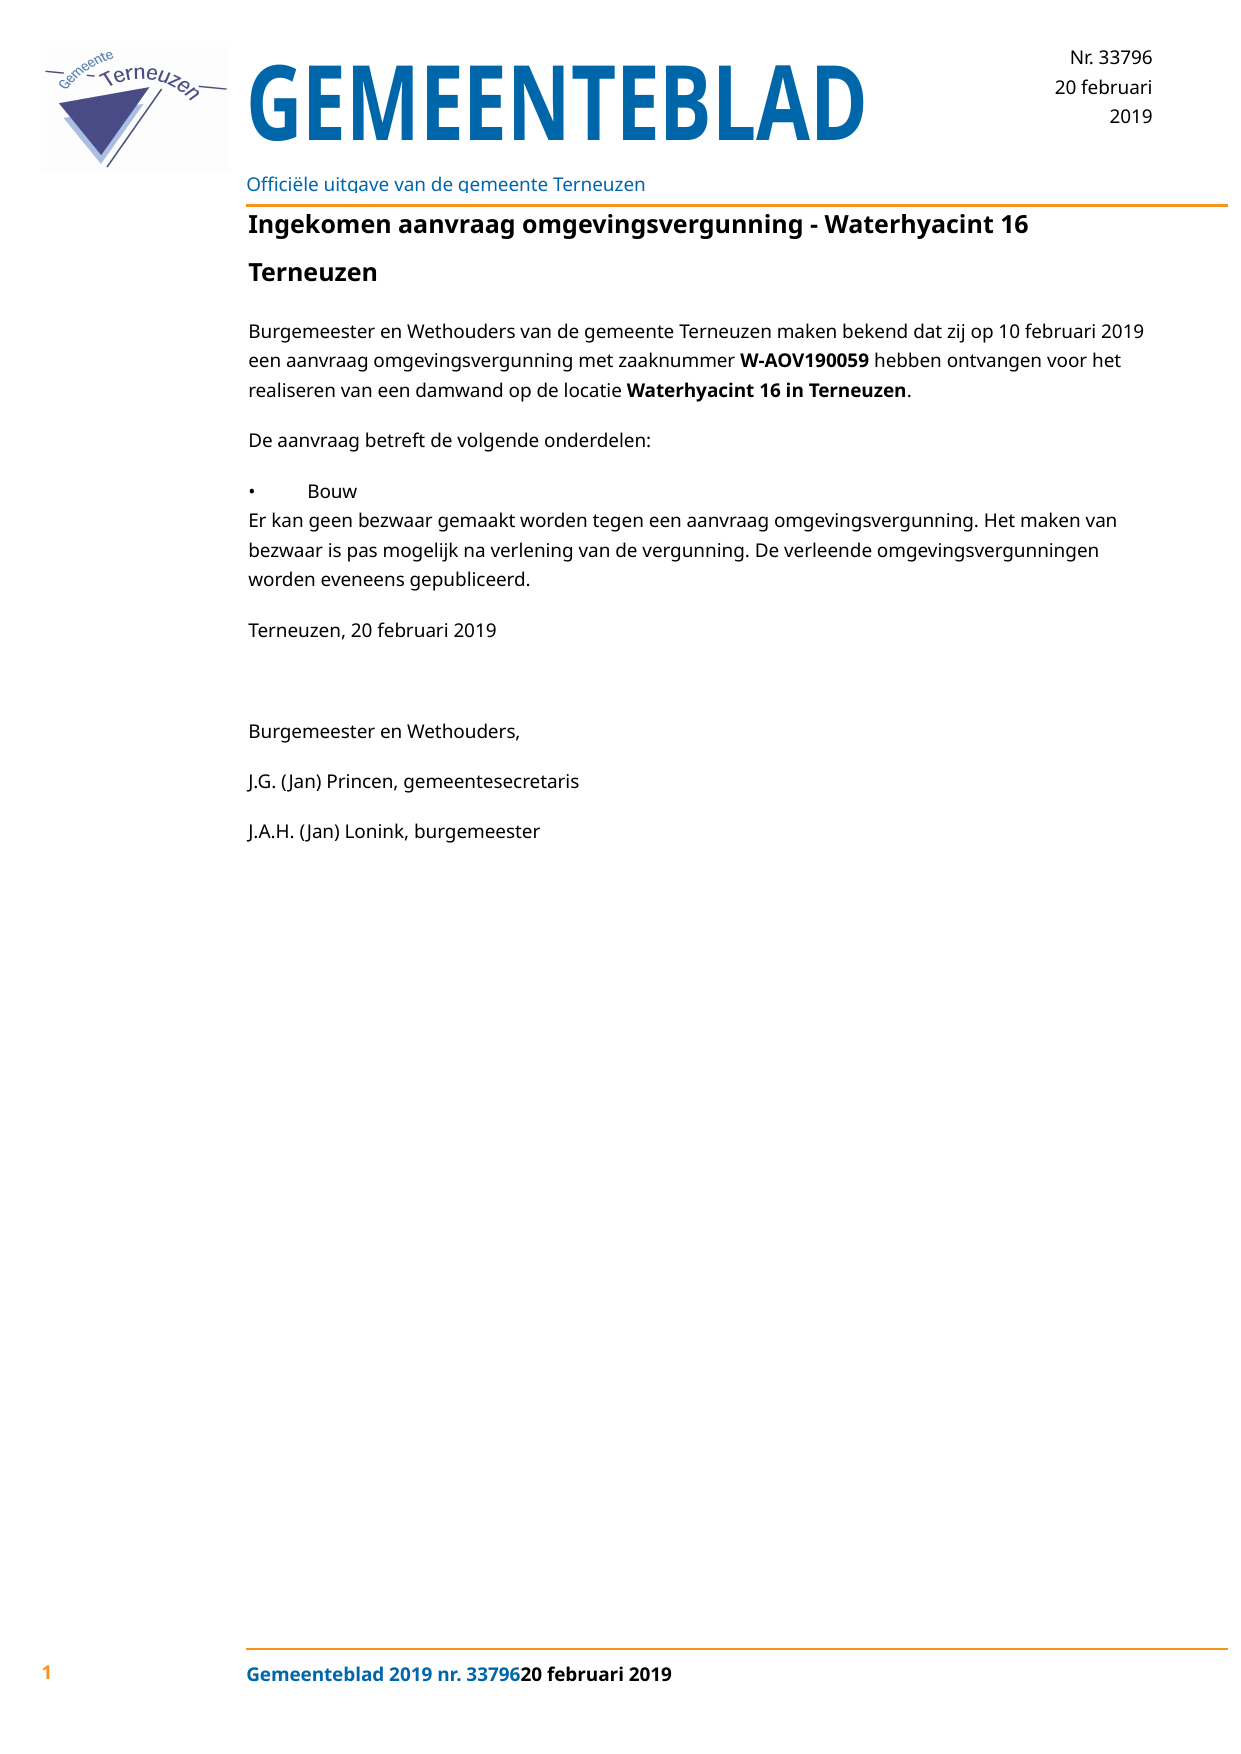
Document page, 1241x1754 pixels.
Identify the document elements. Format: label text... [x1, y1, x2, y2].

text Burgemeester en Wethouders, [248, 718, 1152, 744]
list Bouw [248, 478, 1152, 504]
text Terneuzen, 20 februari 2019 [248, 617, 1152, 643]
text De aanvraag betreft de volgende onderdelen: [248, 427, 1152, 453]
text J.A.H. (Jan) Lonink, burgemeester [248, 819, 1152, 844]
text Burgemeester en Wethouders van de gemeente Terneuzen maken bekend dat zij op 10 februari 2019 een aanvraag omgevingsvergunning met zaaknummer W-AOV190059 hebben ontvangen voor het realiseren van een damwand op de locatie Waterhyacint 16 in Terneuzen. [248, 318, 1152, 403]
picture [41, 47, 231, 172]
text Ingekomen aanvraag omgevingsvergunning - Waterhyacint 16 Terneuzen [248, 207, 1152, 288]
text Er kan geen bezwaar gemaakt worden tegen een aanvraag omgevingsvergunning. Het maken van bezwaar is pas mogelijk na verlening van de vergunning. De verleende omgevingsvergunningen worden eveneens gepubliceerd. [248, 507, 1152, 592]
text J.G. (Jan) Princen, gemeentesecretaris [248, 768, 1152, 794]
